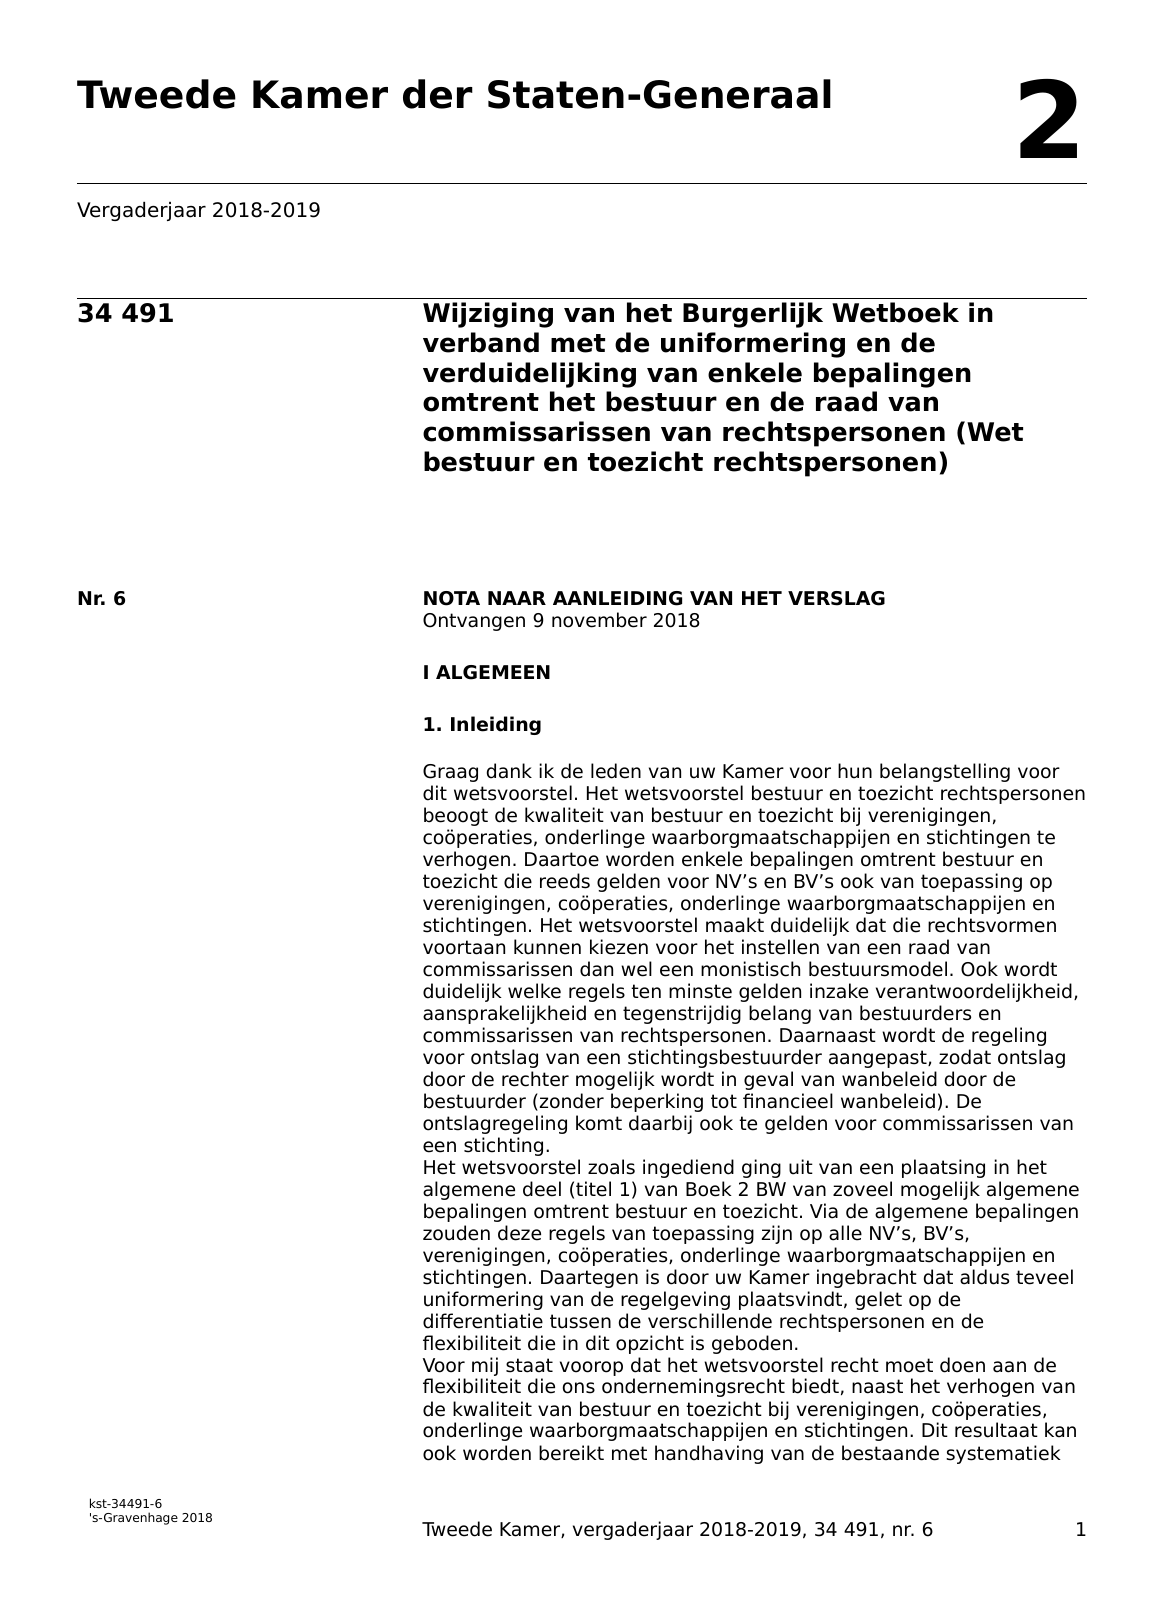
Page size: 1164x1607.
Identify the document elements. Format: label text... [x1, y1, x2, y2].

subtitle Nr. 6 NOTA NAAR AANLEIDING VAN HET VERSLAG [77, 588, 1087, 610]
text kst-34491-6 [88, 1497, 323, 1511]
table_header Tweede Kamer der Staten-Generaal [77, 59, 886, 183]
text Ontvangen 9 november 2018 [422, 610, 1087, 632]
text Het wetsvoorstel zoals ingediend ging uit van een plaatsing in het algemene deel (titel 1) van Boek 2 BW van zoveel mogelijk algemene bepalingen omtrent bestuur en toezicht. Via de algemene bepalingen zouden deze regels van toepassing zijn op alle NV’s, BV’s, verenigingen, coöperaties, onderlinge waarborgmaatschappijen en stichtingen. Daartegen is door uw Kamer ingebracht dat aldus teveel uniformering van de regelgeving plaatsvindt, gelet op de differentiatie tussen de verschillende rechtspersonen en de flexibiliteit die in dit opzicht is geboden. [422, 1157, 1087, 1354]
text Voor mij staat voorop dat het wetsvoorstel recht moet doen aan de flexibiliteit die ons ondernemingsrecht biedt, naast het verhogen van de kwaliteit van bestuur en toezicht bij verenigingen, coöperaties, onderlinge waarborgmaatschappijen en stichtingen. Dit resultaat kan ook worden bereikt met handhaving van de bestaande systematiek [422, 1354, 1087, 1464]
subtitle 34 491 Wijziging van het Burgerlijk Wetboek in verband met de uniformering en de verduidelijking van enkele bepalingen omtrent het bestuur en de raad van commissarissen van rechtspersonen (Wet bestuur en toezicht rechtspersonen) [77, 299, 1087, 477]
table_header 2 [886, 59, 1087, 183]
subtitle I ALGEMEEN [422, 662, 1087, 684]
subtitle 1. Inleiding [422, 714, 1087, 736]
text Graag dank ik de leden van uw Kamer voor hun belangstelling voor dit wetsvoorstel. Het wetsvoorstel bestuur en toezicht rechtspersonen beoogt de kwaliteit van bestuur en toezicht bij verenigingen, coöperaties, onderlinge waarborgmaatschappijen en stichtingen te verhogen. Daartoe worden enkele bepalingen omtrent bestuur en toezicht die reeds gelden voor NV’s en BV’s ook van toepassing op verenigingen, coöperaties, onderlinge waarborgmaatschappijen en stichtingen. Het wetsvoorstel maakt duidelijk dat die rechtsvormen voortaan kunnen kiezen voor het instellen van een raad van commissarissen dan wel een monistisch bestuursmodel. Ook wordt duidelijk welke regels ten minste gelden inzake verantwoordelijkheid, aansprakelijkheid en tegenstrijdig belang van bestuurders en commissarissen van rechtspersonen. Daarnaast wordt de regeling voor ontslag van een stichtingsbestuurder aangepast, zodat ontslag door de rechter mogelijk wordt in geval van wanbeleid door de bestuurder (zonder beperking tot financieel wanbeleid). De ontslagregeling komt daarbij ook te gelden voor commissarissen van een stichting. [422, 761, 1087, 1157]
table_cell Vergaderjaar 2018-2019 [77, 184, 1087, 298]
text 's-Gravenhage 2018 [88, 1511, 323, 1525]
